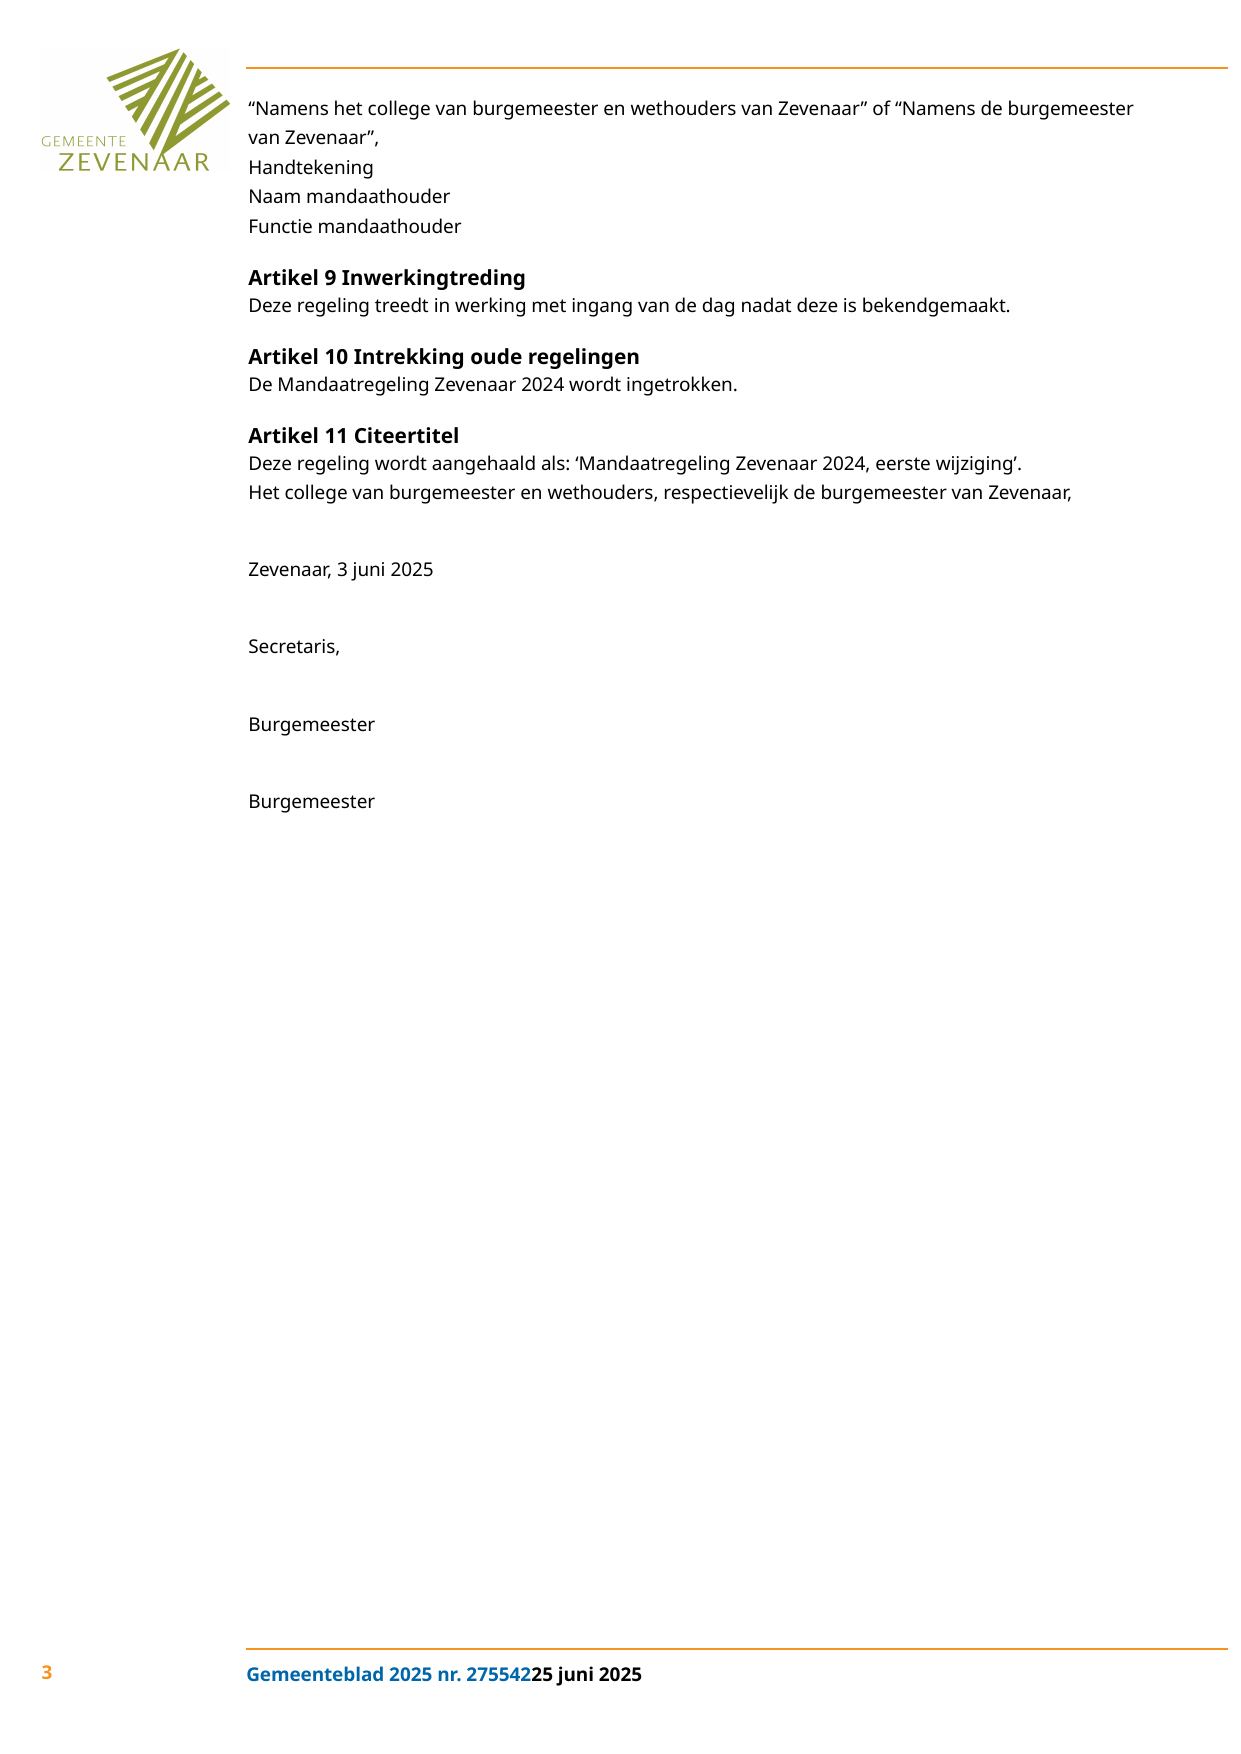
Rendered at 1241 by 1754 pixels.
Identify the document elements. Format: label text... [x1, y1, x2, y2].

text Deze regeling treedt in werking met ingang van de dag nadat deze is bekendgemaakt. [248, 292, 1152, 318]
text Deze regeling wordt aangehaald als: ‘Mandaatregeling Zevenaar 2024, eerste wijziging’. [248, 450, 1152, 475]
text Burgemeester [248, 788, 1152, 814]
text “Namens het college van burgemeester en wethouders van Zevenaar” of “Namens de burgemeester van Zevenaar”, [248, 95, 1152, 150]
text Artikel 10 Intrekking oude regelingen [248, 342, 1152, 371]
text Naam mandaathouder [248, 183, 1152, 209]
text Het college van burgemeester en wethouders, respectievelijk de burgemeester van Zevenaar, [248, 479, 1152, 505]
text Secretaris, [248, 634, 1152, 659]
text Burgemeester [248, 711, 1152, 737]
text Functie mandaathouder [248, 213, 1152, 239]
text Artikel 11 Citeertitel [248, 421, 1152, 450]
text Handtekening [248, 154, 1152, 180]
text Zevenaar, 3 juni 2025 [248, 556, 1152, 582]
text Artikel 9 Inwerkingtreding [248, 263, 1152, 292]
picture [41, 47, 231, 172]
text De Mandaatregeling Zevenaar 2024 wordt ingetrokken. [248, 371, 1152, 397]
